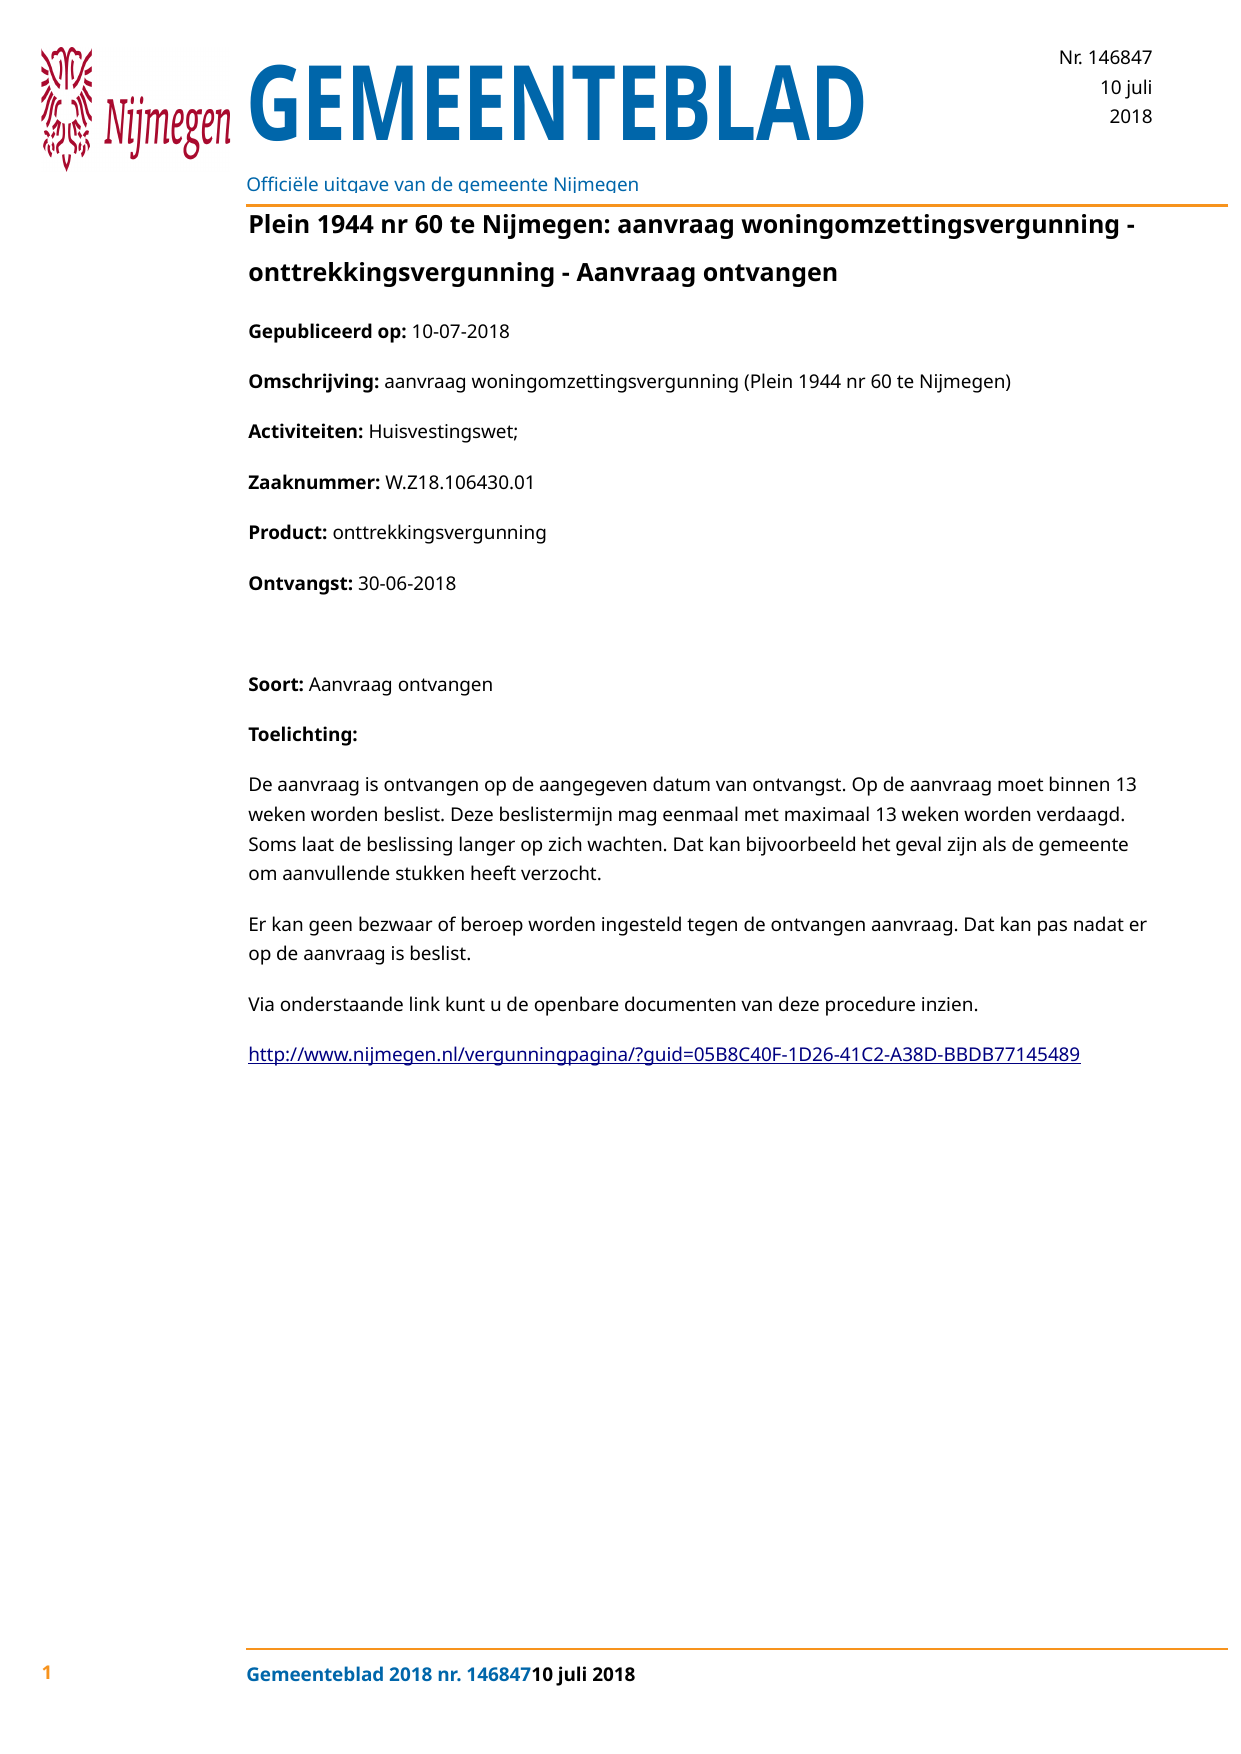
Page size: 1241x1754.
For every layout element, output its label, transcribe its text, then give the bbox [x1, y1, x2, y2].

text Soort: Aanvraag ontvangen [248, 671, 1152, 697]
text Activiteiten: Huisvestingswet; [248, 419, 1152, 444]
text Er kan geen bezwaar of beroep worden ingesteld tegen de ontvangen aanvraag. Dat kan pas nadat er op de aanvraag is beslist. [248, 911, 1152, 966]
text http://www.nijmegen.nl/vergunningpagina/?guid=05B8C40F-1D26-41C2-A38D-BBDB77145489 [248, 1041, 1152, 1067]
text Via onderstaande link kunt u de openbare documenten van deze procedure inzien. [248, 991, 1152, 1017]
text Gepubliceerd op: 10-07-2018 [248, 318, 1152, 344]
text Omschrijving: aanvraag woningomzettingsvergunning (Plein 1944 nr 60 te Nijmegen) [248, 368, 1152, 394]
text De aanvraag is ontvangen op de aangegeven datum van ontvangst. Op de aanvraag moet binnen 13 weken worden beslist. Deze beslistermijn mag eenmaal met maximaal 13 weken worden verdaagd. Soms laat de beslissing langer op zich wachten. Dat kan bijvoorbeeld het geval zijn als de gemeente om aanvullende stukken heeft verzocht. [248, 772, 1152, 886]
text Product: onttrekkingsvergunning [248, 519, 1152, 545]
text Plein 1944 nr 60 te Nijmegen: aanvraag woningomzettingsvergunning - onttrekkingsvergunning - Aanvraag ontvangen [248, 207, 1152, 288]
text Zaaknummer: W.Z18.106430.01 [248, 469, 1152, 495]
picture [41, 47, 231, 172]
text Toelichting: [248, 721, 1152, 747]
text Ontvangst: 30-06-2018 [248, 570, 1152, 596]
